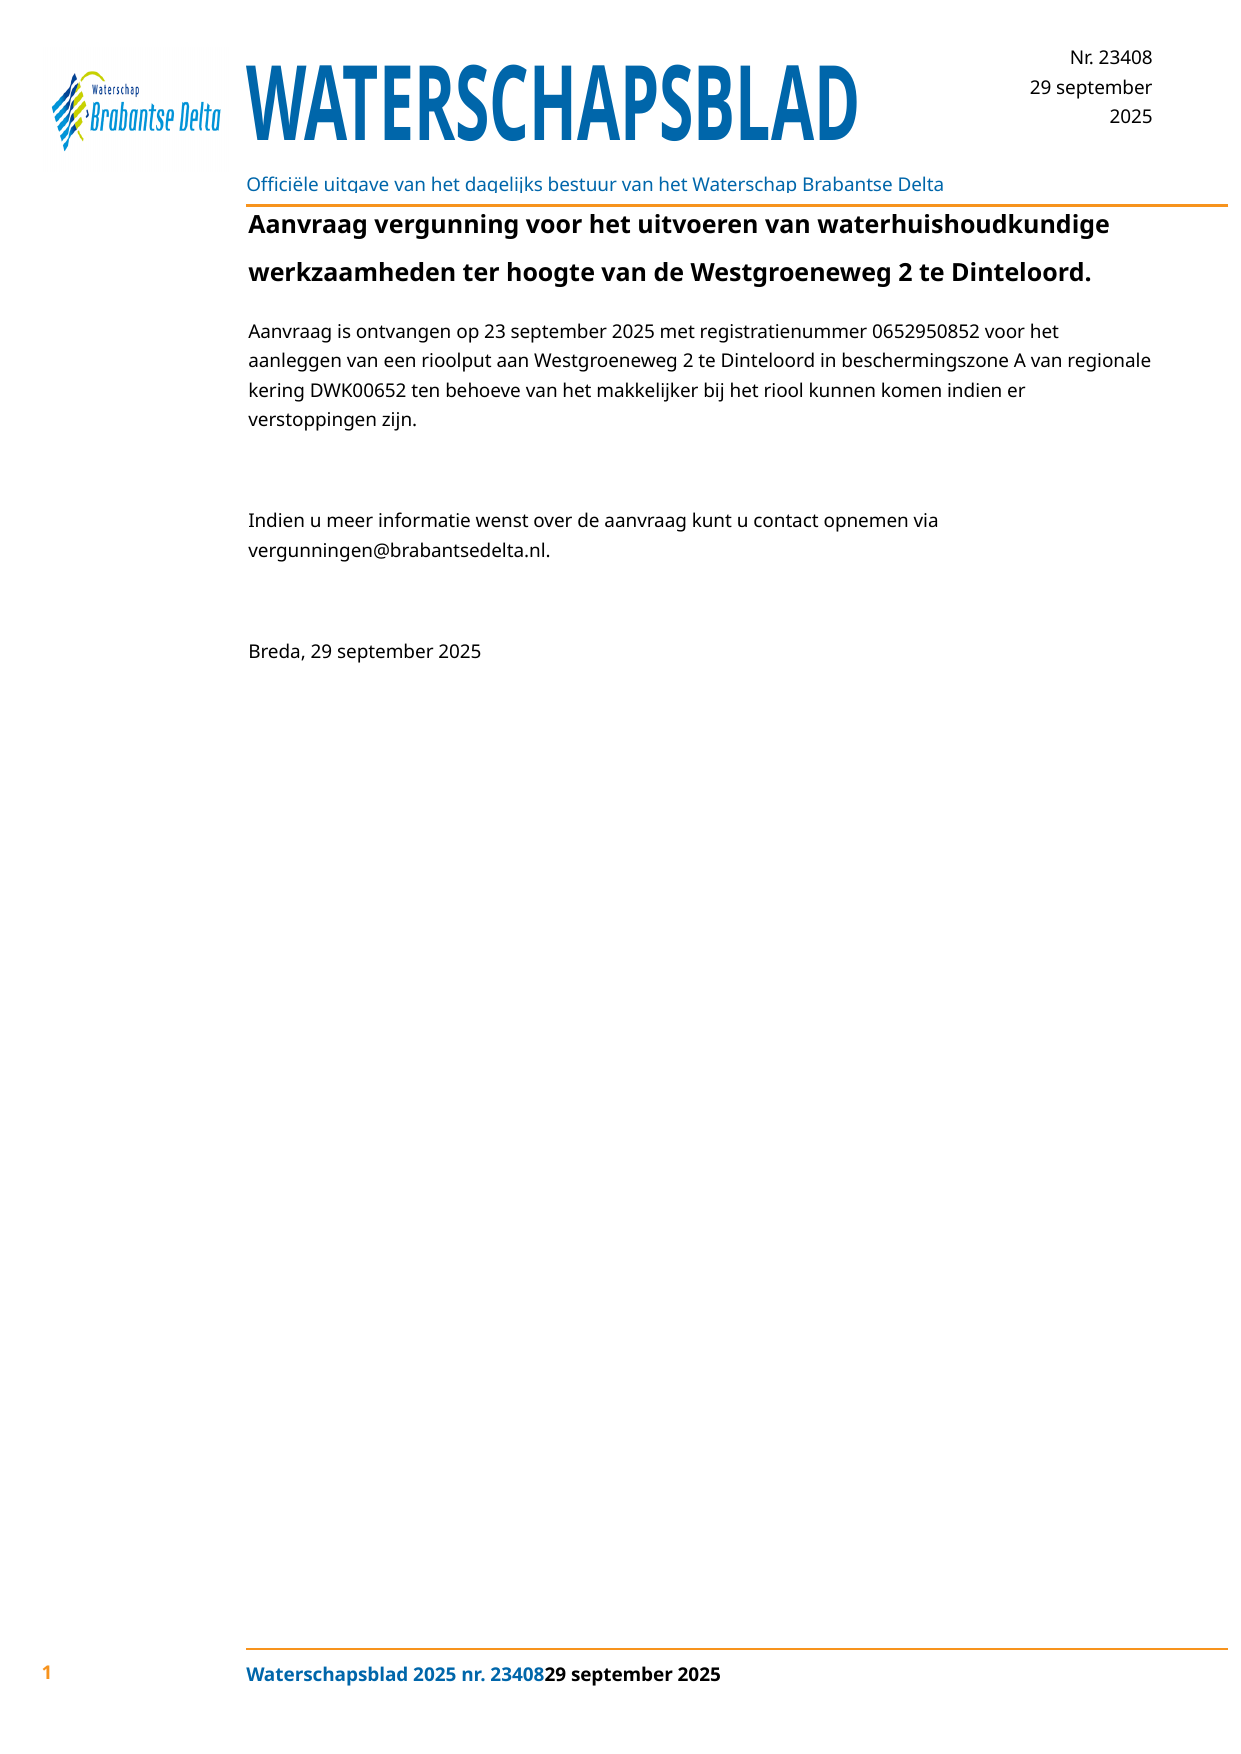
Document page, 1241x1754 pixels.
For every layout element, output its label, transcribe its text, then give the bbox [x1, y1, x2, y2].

picture [41, 47, 231, 172]
text Indien u meer informatie wenst over de aanvraag kunt u contact opnemen via vergunningen@brabantsedelta.nl. [248, 507, 1152, 563]
text Aanvraag vergunning voor het uitvoeren van waterhuishoudkundige werkzaamheden ter hoogte van de Westgroeneweg 2 te Dinteloord. [248, 207, 1152, 288]
text Aanvraag is ontvangen op 23 september 2025 met registratienummer 0652950852 voor het aanleggen van een rioolput aan Westgroeneweg 2 te Dinteloord in beschermingszone A van regionale kering DWK00652 ten behoeve van het makkelijker bij het riool kunnen komen indien er verstoppingen zijn. [248, 318, 1152, 432]
text Breda, 29 september 2025 [248, 638, 1152, 664]
